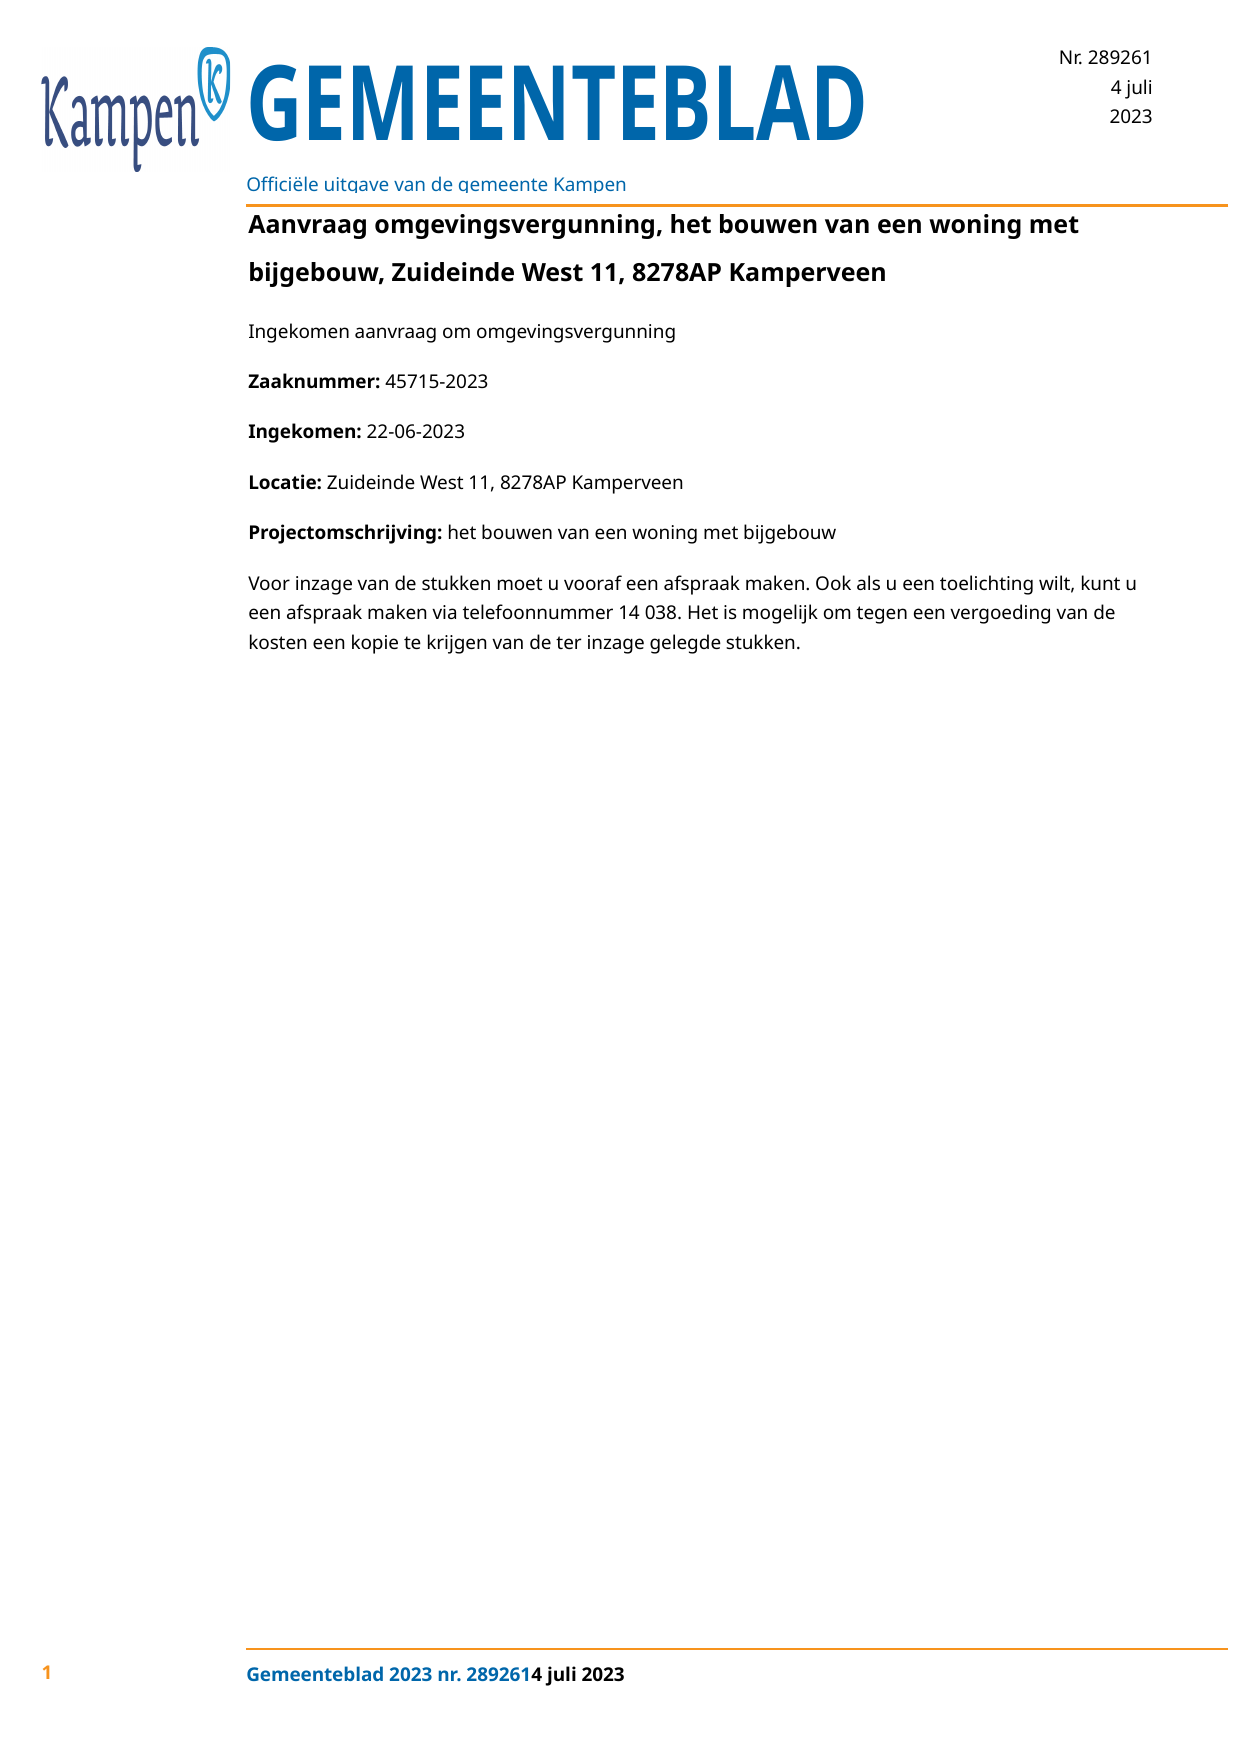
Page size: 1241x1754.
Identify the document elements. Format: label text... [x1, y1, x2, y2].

text Aanvraag omgevingsvergunning, het bouwen van een woning met bijgebouw, Zuideinde West 11, 8278AP Kamperveen [248, 207, 1152, 288]
text Voor inzage van de stukken moet u vooraf een afspraak maken. Ook als u een toelichting wilt, kunt u een afspraak maken via telefoonnummer 14 038. Het is mogelijk om tegen een vergoeding van de kosten een kopie te krijgen van de ter inzage gelegde stukken. [248, 570, 1152, 655]
picture [41, 47, 231, 172]
text Locatie: Zuideinde West 11, 8278AP Kamperveen [248, 469, 1152, 495]
text Ingekomen: 22-06-2023 [248, 419, 1152, 444]
text Projectomschrijving: het bouwen van een woning met bijgebouw [248, 519, 1152, 545]
text Ingekomen aanvraag om omgevingsvergunning [248, 318, 1152, 344]
text Zaaknummer: 45715-2023 [248, 368, 1152, 394]
